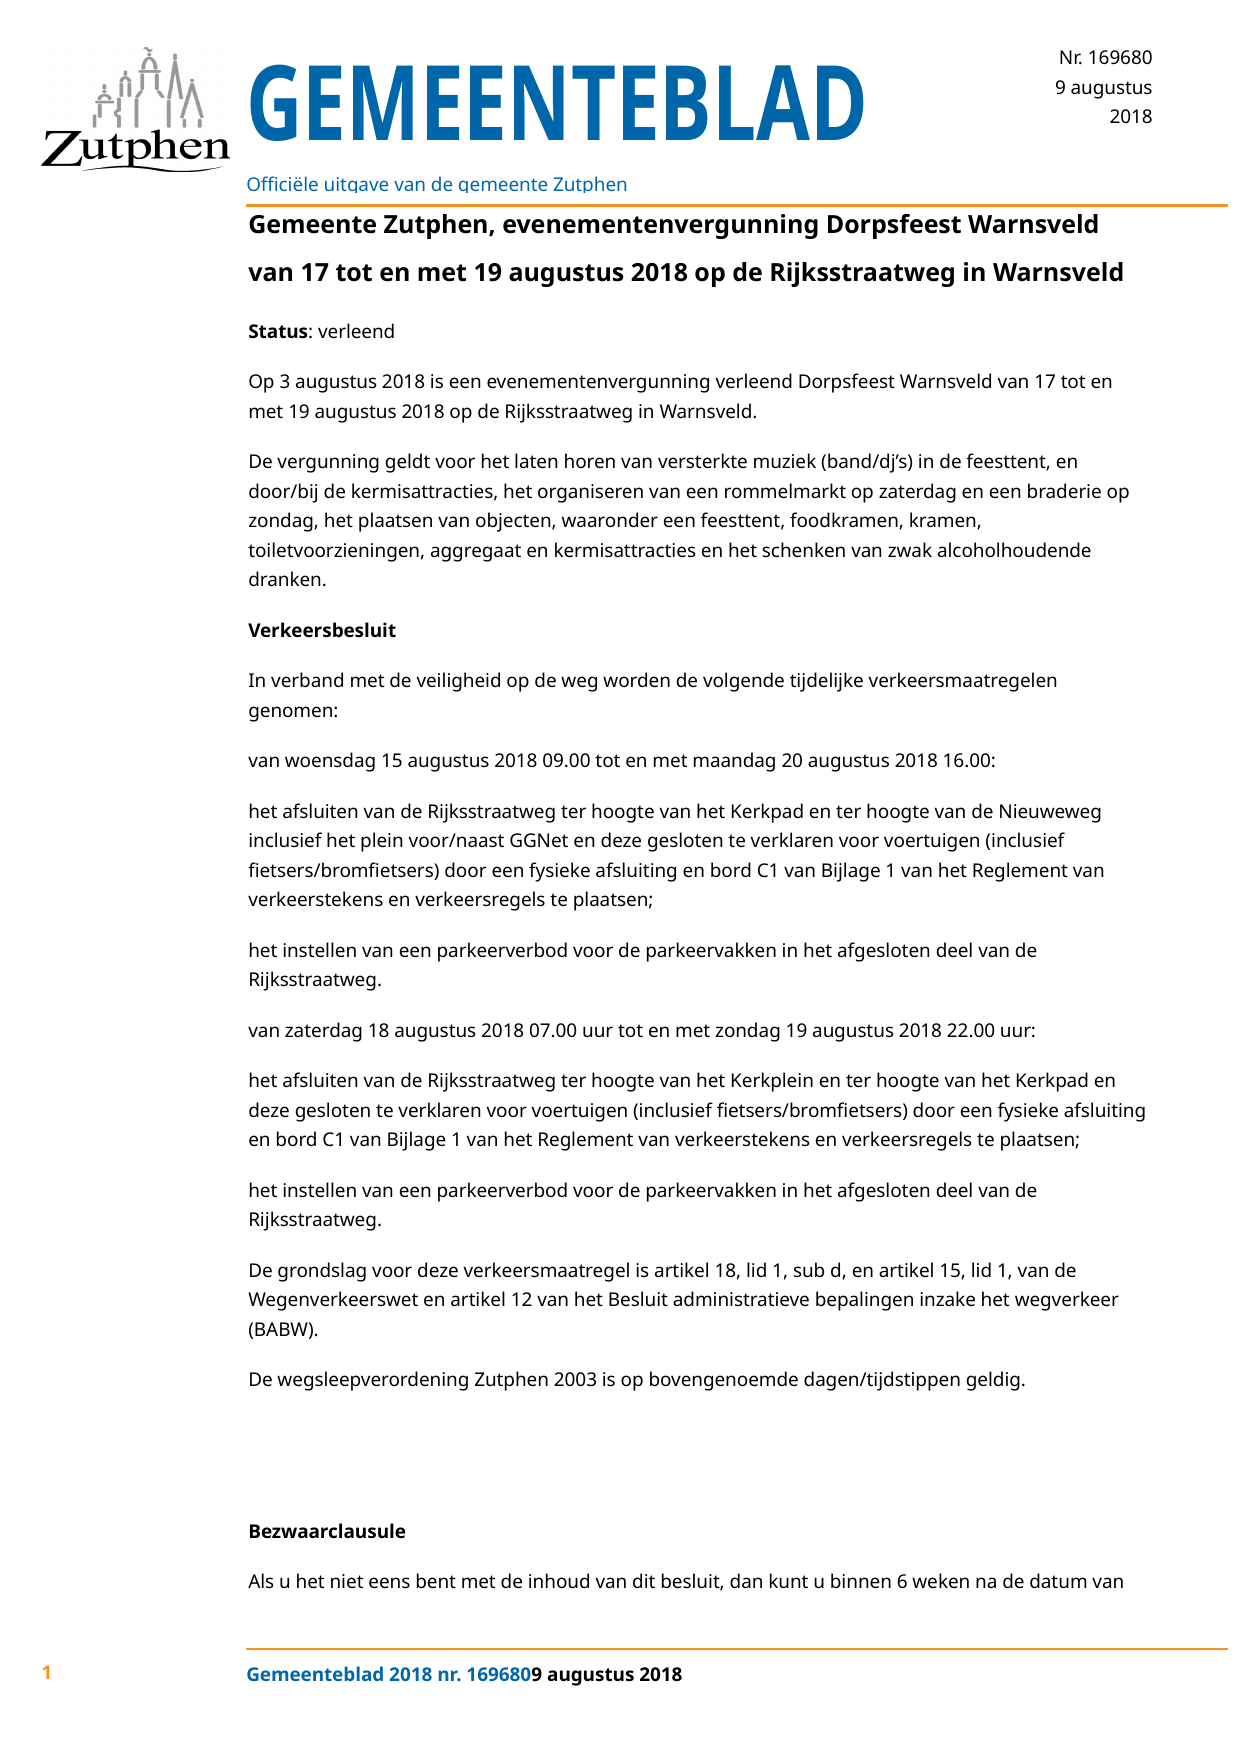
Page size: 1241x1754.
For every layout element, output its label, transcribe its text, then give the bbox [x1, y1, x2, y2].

text het instellen van een parkeerverbod voor de parkeervakken in het afgesloten deel van de Rijksstraatweg. [248, 1177, 1152, 1232]
text In verband met de veiligheid op de weg worden de volgende tijdelijke verkeersmaatregelen genomen: [248, 667, 1152, 723]
text het instellen van een parkeerverbod voor de parkeervakken in het afgesloten deel van de Rijksstraatweg. [248, 937, 1152, 992]
text Gemeente Zutphen, evenementenvergunning Dorpsfeest Warnsveld van 17 tot en met 19 augustus 2018 op de Rijksstraatweg in Warnsveld [248, 207, 1152, 288]
text van zaterdag 18 augustus 2018 07.00 uur tot en met zondag 19 augustus 2018 22.00 uur: [248, 1017, 1152, 1043]
text Bezwaarclausule [248, 1518, 1152, 1544]
text Als u het niet eens bent met de inhoud van dit besluit, dan kunt u binnen 6 weken na de datum van [248, 1568, 1152, 1594]
text De wegsleepverordening Zutphen 2003 is op bovengenoemde dagen/tijdstippen geldig. [248, 1367, 1152, 1392]
text het afsluiten van de Rijksstraatweg ter hoogte van het Kerkplein en ter hoogte van het Kerkpad en deze gesloten te verklaren voor voertuigen (inclusief fietsers/bromfietsers) door een fysieke afsluiting en bord C1 van Bijlage 1 van het Reglement van verkeerstekens en verkeersregels te plaatsen; [248, 1067, 1152, 1152]
text het afsluiten van de Rijksstraatweg ter hoogte van het Kerkpad en ter hoogte van de Nieuweweg inclusief het plein voor/naast GGNet en deze gesloten te verklaren voor voertuigen (inclusief fietsers/bromfietsers) door een fysieke afsluiting en bord C1 van Bijlage 1 van het Reglement van verkeerstekens en verkeersregels te plaatsen; [248, 798, 1152, 912]
text Op 3 augustus 2018 is een evenementenvergunning verleend Dorpsfeest Warnsveld van 17 tot en met 19 augustus 2018 op de Rijksstraatweg in Warnsveld. [248, 368, 1152, 424]
text van woensdag 15 augustus 2018 09.00 tot en met maandag 20 augustus 2018 16.00: [248, 747, 1152, 773]
text De grondslag voor deze verkeersmaatregel is artikel 18, lid 1, sub d, en artikel 15, lid 1, van de Wegenverkeerswet en artikel 12 van het Besluit administratieve bepalingen inzake het wegverkeer (BABW). [248, 1257, 1152, 1342]
text Verkeersbesluit [248, 617, 1152, 643]
text Status: verleend [248, 318, 1152, 344]
picture [41, 47, 231, 172]
text De vergunning geldt voor het laten horen van versterkte muziek (band/dj’s) in de feesttent, en door/bij de kermisattracties, het organiseren van een rommelmarkt op zaterdag en een braderie op zondag, het plaatsen van objecten, waaronder een feesttent, foodkramen, kramen, toiletvoorzieningen, aggregaat en kermisattracties en het schenken van zwak alcoholhoudende dranken. [248, 448, 1152, 592]
